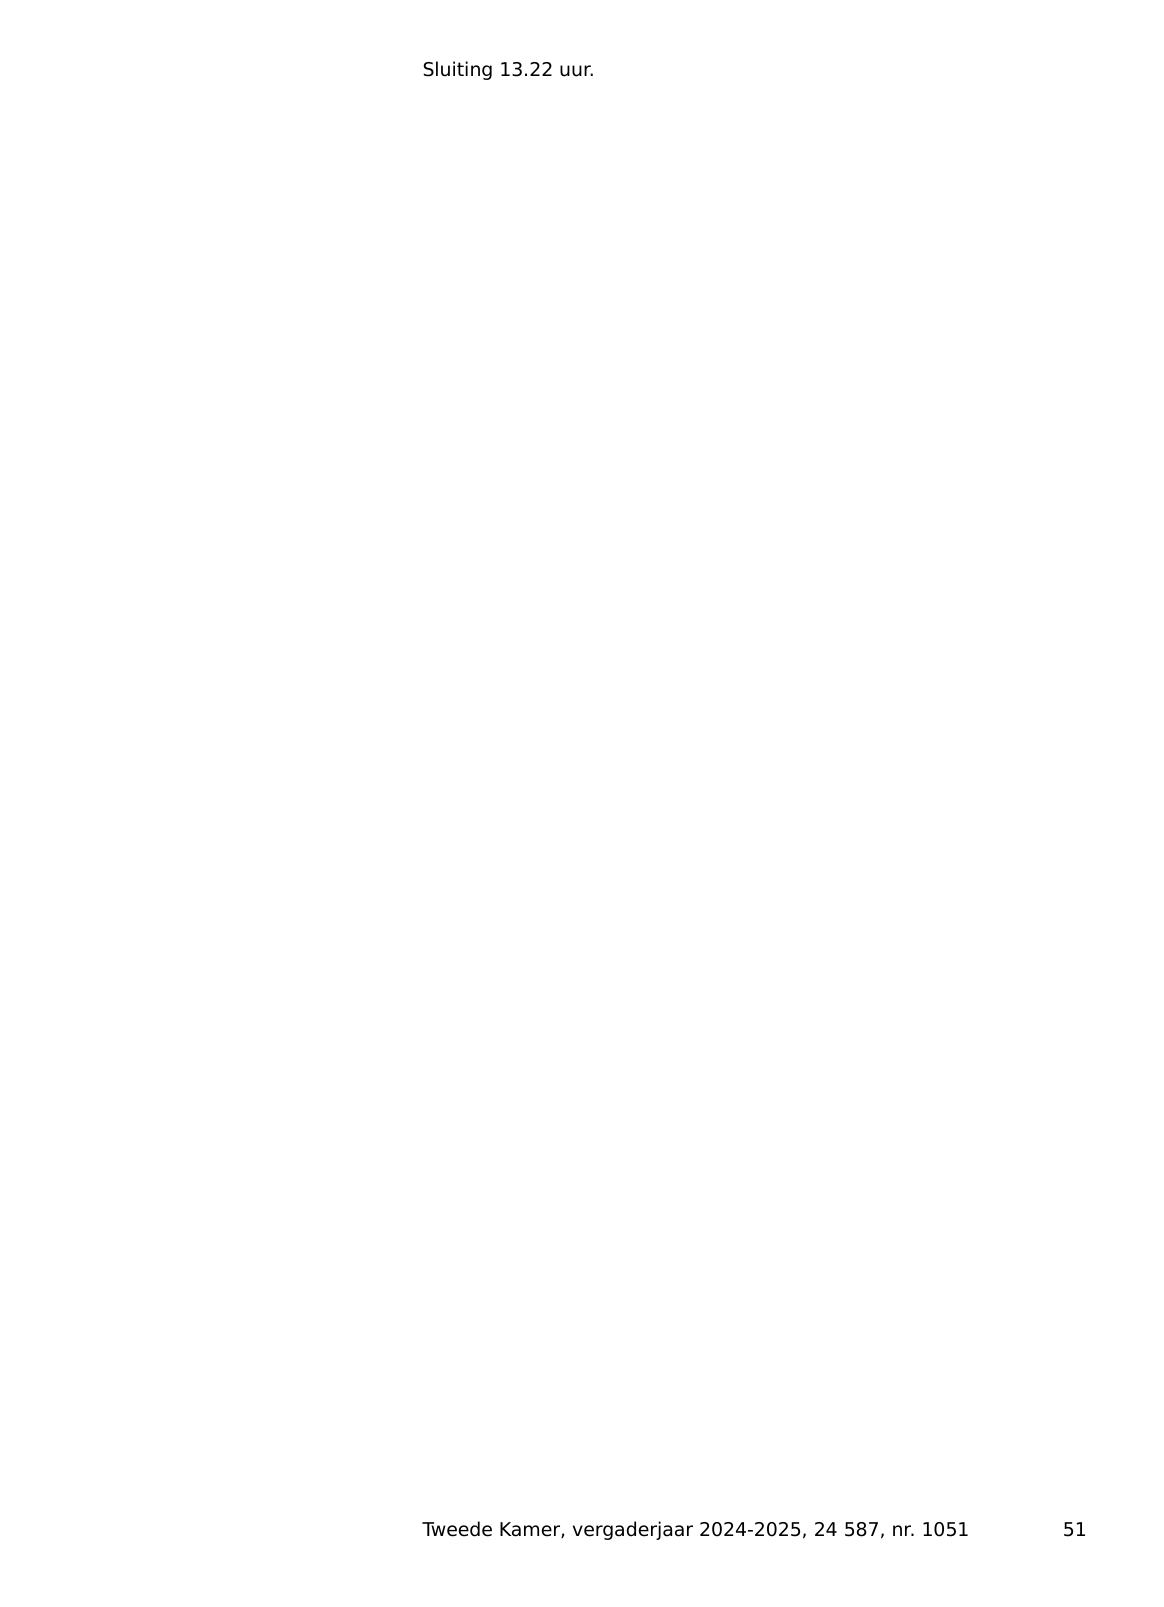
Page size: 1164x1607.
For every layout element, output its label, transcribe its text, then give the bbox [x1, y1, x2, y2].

text Sluiting 13.22 uur. [422, 59, 1087, 81]
